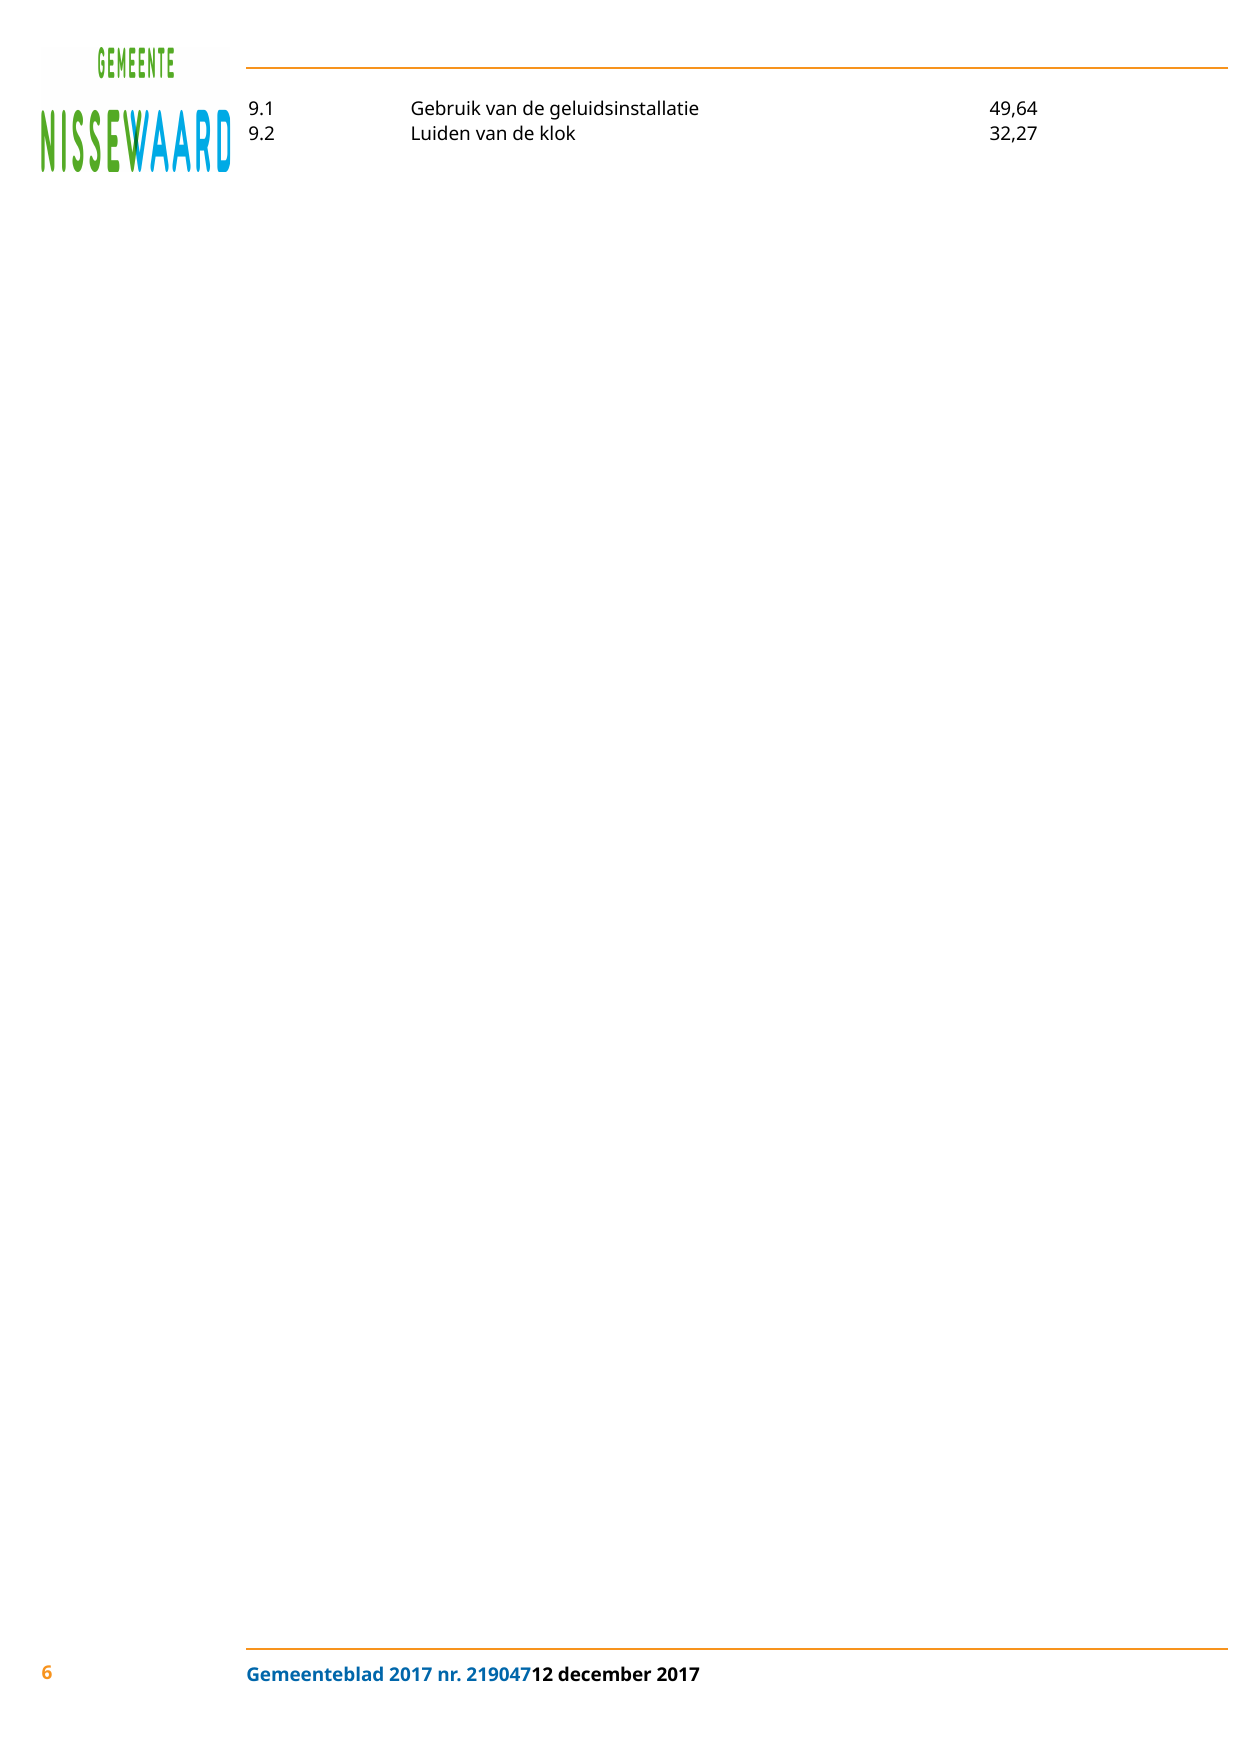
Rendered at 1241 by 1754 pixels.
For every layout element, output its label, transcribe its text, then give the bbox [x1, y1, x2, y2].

table_cell 49,64 [989, 95, 1152, 121]
picture [176, 157, 187, 172]
picture [201, 122, 206, 138]
table_cell 9.2 [248, 121, 410, 146]
picture [200, 151, 206, 172]
table_cell 9.1 [248, 95, 410, 121]
picture [41, 47, 231, 172]
picture [154, 157, 165, 172]
table_cell Gebruik van de geluidsinstallatie [410, 95, 989, 121]
picture [222, 122, 227, 160]
table_cell Luiden van de klok [410, 121, 989, 146]
table_cell 32,27 [989, 121, 1152, 146]
